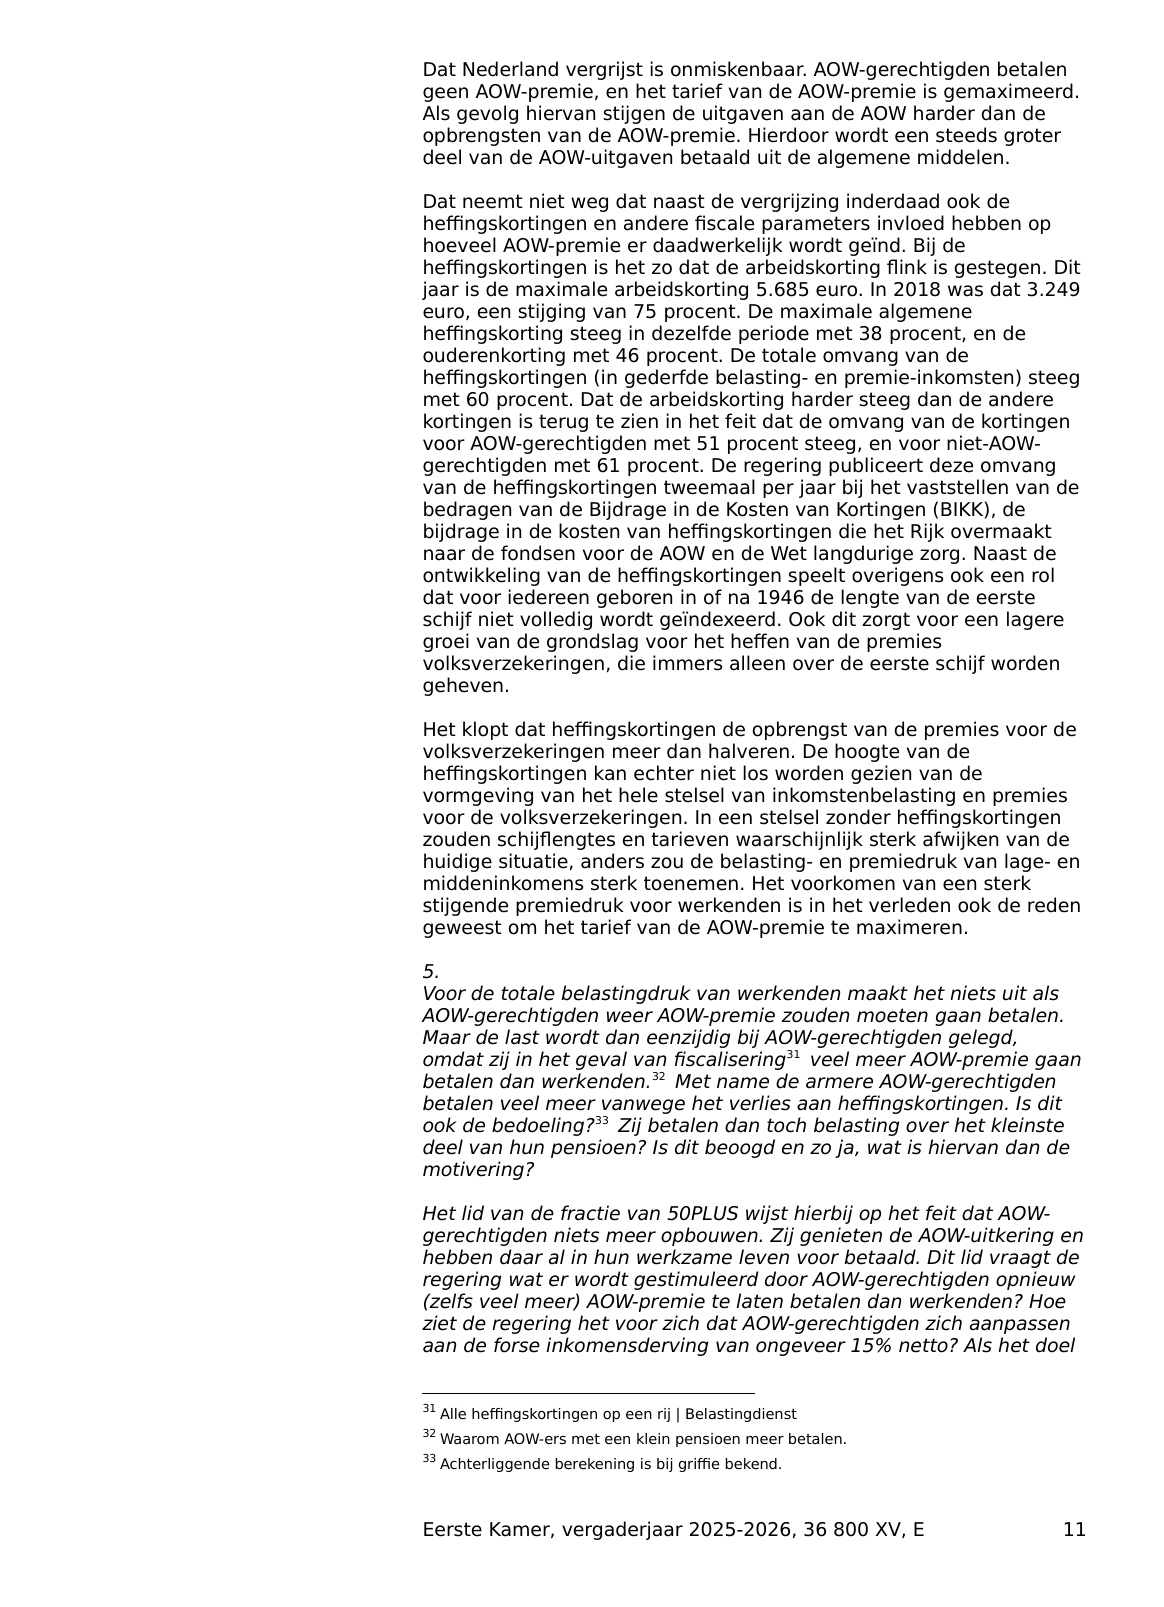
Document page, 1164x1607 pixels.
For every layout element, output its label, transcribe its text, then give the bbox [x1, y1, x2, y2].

text Waarom AOW-ers met een klein pensioen meer betalen. [422, 1427, 1087, 1449]
text Het klopt dat heffingskortingen de opbrengst van de premies voor de volksverzekeringen meer dan halveren. De hoogte van de heffingskortingen kan echter niet los worden gezien van de vormgeving van het hele stelsel van inkomstenbelasting en premies voor de volksverzekeringen. In een stelsel zonder heffingskortingen zouden schijflengtes en tarieven waarschijnlijk sterk afwijken van de huidige situatie, anders zou de belasting- en premiedruk van lage- en middeninkomens sterk toenemen. Het voorkomen van een sterk stijgende premiedruk voor werkenden is in het verleden ook de reden geweest om het tarief van de AOW-premie te maximeren. [422, 719, 1087, 939]
text Alle heffingskortingen op een rij | Belastingdienst [422, 1402, 1087, 1424]
text 5. [422, 961, 1087, 983]
text Het lid van de fractie van 50PLUS wijst hierbij op het feit dat AOW-gerechtigden niets meer opbouwen. Zij genieten de AOW-uitkering en hebben daar al in hun werkzame leven voor betaald. Dit lid vraagt de regering wat er wordt gestimuleerd door AOW-gerechtigden opnieuw (zelfs veel meer) AOW-premie te laten betalen dan werkenden? Hoe ziet de regering het voor zich dat AOW-gerechtigden zich aanpassen aan de forse inkomensderving van ongeveer 15% netto? Als het doel [422, 1203, 1087, 1357]
text Achterliggende berekening is bij griffie bekend. [422, 1452, 1087, 1474]
text Dat Nederland vergrijst is onmiskenbaar. AOW-gerechtigden betalen geen AOW-premie, en het tarief van de AOW-premie is gemaximeerd. Als gevolg hiervan stijgen de uitgaven aan de AOW harder dan de opbrengsten van de AOW-premie. Hierdoor wordt een steeds groter deel van de AOW-uitgaven betaald uit de algemene middelen. [422, 59, 1087, 169]
text Dat neemt niet weg dat naast de vergrijzing inderdaad ook de heffingskortingen en andere fiscale parameters invloed hebben op hoeveel AOW-premie er daadwerkelijk wordt geïnd. Bij de heffingskortingen is het zo dat de arbeidskorting flink is gestegen. Dit jaar is de maximale arbeidskorting 5.685 euro. In 2018 was dat 3.249 euro, een stijging van 75 procent. De maximale algemene heffingskorting steeg in dezelfde periode met 38 procent, en de ouderenkorting met 46 procent. De totale omvang van de heffingskortingen (in gederfde belasting- en premie-inkomsten) steeg met 60 procent. Dat de arbeidskorting harder steeg dan de andere kortingen is terug te zien in het feit dat de omvang van de kortingen voor AOW-gerechtigden met 51 procent steeg, en voor niet-AOW-gerechtigden met 61 procent. De regering publiceert deze omvang van de heffingskortingen tweemaal per jaar bij het vaststellen van de bedragen van de Bijdrage in de Kosten van Kortingen (BIKK), de bijdrage in de kosten van heffingskortingen die het Rijk overmaakt naar de fondsen voor de AOW en de Wet langdurige zorg. Naast de ontwikkeling van de heffingskortingen speelt overigens ook een rol dat voor iedereen geboren in of na 1946 de lengte van de eerste schijf niet volledig wordt geïndexeerd. Ook dit zorgt voor een lagere groei van de grondslag voor het heffen van de premies volksverzekeringen, die immers alleen over de eerste schijf worden geheven. [422, 191, 1087, 697]
text Voor de totale belastingdruk van werkenden maakt het niets uit als AOW-gerechtigden weer AOW-premie zouden moeten gaan betalen. Maar de last wordt dan eenzijdig bij AOW-gerechtigden gelegd, omdat zij in het geval van fiscalisering veel meer AOW-premie gaan betalen dan werkenden. Met name de armere AOW-gerechtigden betalen veel meer vanwege het verlies aan heffingskortingen. Is dit ook de bedoeling? Zij betalen dan toch belasting over het kleinste deel van hun pensioen? Is dit beoogd en zo ja, wat is hiervan dan de motivering? [422, 983, 1087, 1181]
